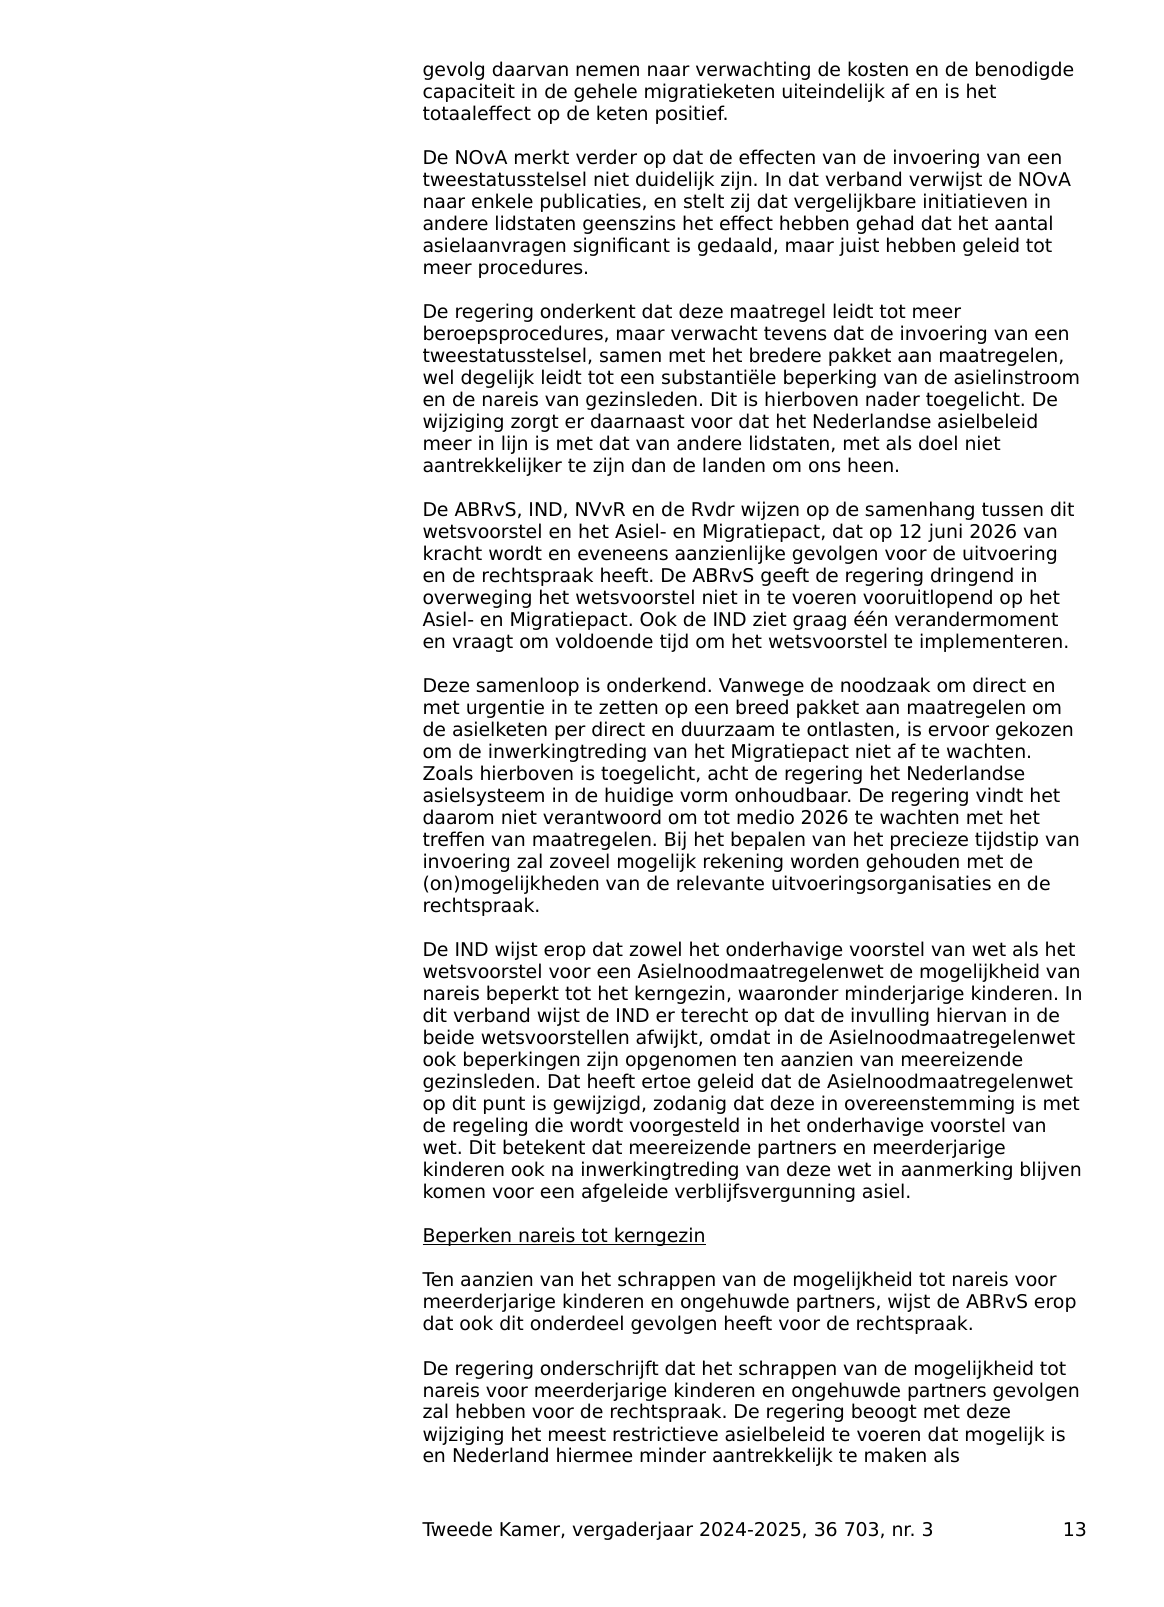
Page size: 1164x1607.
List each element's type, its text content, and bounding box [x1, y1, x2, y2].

subtitle Beperken nareis tot kerngezin [422, 1225, 1087, 1247]
text De regering onderkent dat deze maatregel leidt tot meer beroepsprocedures, maar verwacht tevens dat de invoering van een tweestatusstelsel, samen met het bredere pakket aan maatregelen, wel degelijk leidt tot een substantiële beperking van de asielinstroom en de nareis van gezinsleden. Dit is hierboven nader toegelicht. De wijziging zorgt er daarnaast voor dat het Nederlandse asielbeleid meer in lijn is met dat van andere lidstaten, met als doel niet aantrekkelijker te zijn dan de landen om ons heen. [422, 301, 1087, 477]
text De ABRvS, IND, NVvR en de Rvdr wijzen op de samenhang tussen dit wetsvoorstel en het Asiel- en Migratiepact, dat op 12 juni 2026 van kracht wordt en eveneens aanzienlijke gevolgen voor de uitvoering en de rechtspraak heeft. De ABRvS geeft de regering dringend in overweging het wetsvoorstel niet in te voeren vooruitlopend op het Asiel- en Migratiepact. Ook de IND ziet graag één verandermoment en vraagt om voldoende tijd om het wetsvoorstel te implementeren. [422, 499, 1087, 653]
text De regering onderschrijft dat het schrappen van de mogelijkheid tot nareis voor meerderjarige kinderen en ongehuwde partners gevolgen zal hebben voor de rechtspraak. De regering beoogt met deze wijziging het meest restrictieve asielbeleid te voeren dat mogelijk is en Nederland hiermee minder aantrekkelijk te maken als [422, 1357, 1087, 1467]
text Deze samenloop is onderkend. Vanwege de noodzaak om direct en met urgentie in te zetten op een breed pakket aan maatregelen om de asielketen per direct en duurzaam te ontlasten, is ervoor gekozen om de inwerkingtreding van het Migratiepact niet af te wachten. Zoals hierboven is toegelicht, acht de regering het Nederlandse asielsysteem in de huidige vorm onhoudbaar. De regering vindt het daarom niet verantwoord om tot medio 2026 te wachten met het treffen van maatregelen. Bij het bepalen van het precieze tijdstip van invoering zal zoveel mogelijk rekening worden gehouden met de (on)mogelijkheden van de relevante uitvoeringsorganisaties en de rechtspraak. [422, 675, 1087, 917]
text gevolg daarvan nemen naar verwachting de kosten en de benodigde capaciteit in de gehele migratieketen uiteindelijk af en is het totaaleffect op de keten positief. [422, 59, 1087, 125]
text De IND wijst erop dat zowel het onderhavige voorstel van wet als het wetsvoorstel voor een Asielnoodmaatregelenwet de mogelijkheid van nareis beperkt tot het kerngezin, waaronder minderjarige kinderen. In dit verband wijst de IND er terecht op dat de invulling hiervan in de beide wetsvoorstellen afwijkt, omdat in de Asielnoodmaatregelenwet ook beperkingen zijn opgenomen ten aanzien van meereizende gezinsleden. Dat heeft ertoe geleid dat de Asielnoodmaatregelenwet op dit punt is gewijzigd, zodanig dat deze in overeenstemming is met de regeling die wordt voorgesteld in het onderhavige voorstel van wet. Dit betekent dat meereizende partners en meerderjarige kinderen ook na inwerkingtreding van deze wet in aanmerking blijven komen voor een afgeleide verblijfsvergunning asiel. [422, 939, 1087, 1203]
text Ten aanzien van het schrappen van de mogelijkheid tot nareis voor meerderjarige kinderen en ongehuwde partners, wijst de ABRvS erop dat ook dit onderdeel gevolgen heeft voor de rechtspraak. [422, 1269, 1087, 1335]
text De NOvA merkt verder op dat de effecten van de invoering van een tweestatusstelsel niet duidelijk zijn. In dat verband verwijst de NOvA naar enkele publicaties, en stelt zij dat vergelijkbare initiatieven in andere lidstaten geenszins het effect hebben gehad dat het aantal asielaanvragen significant is gedaald, maar juist hebben geleid tot meer procedures. [422, 147, 1087, 279]
